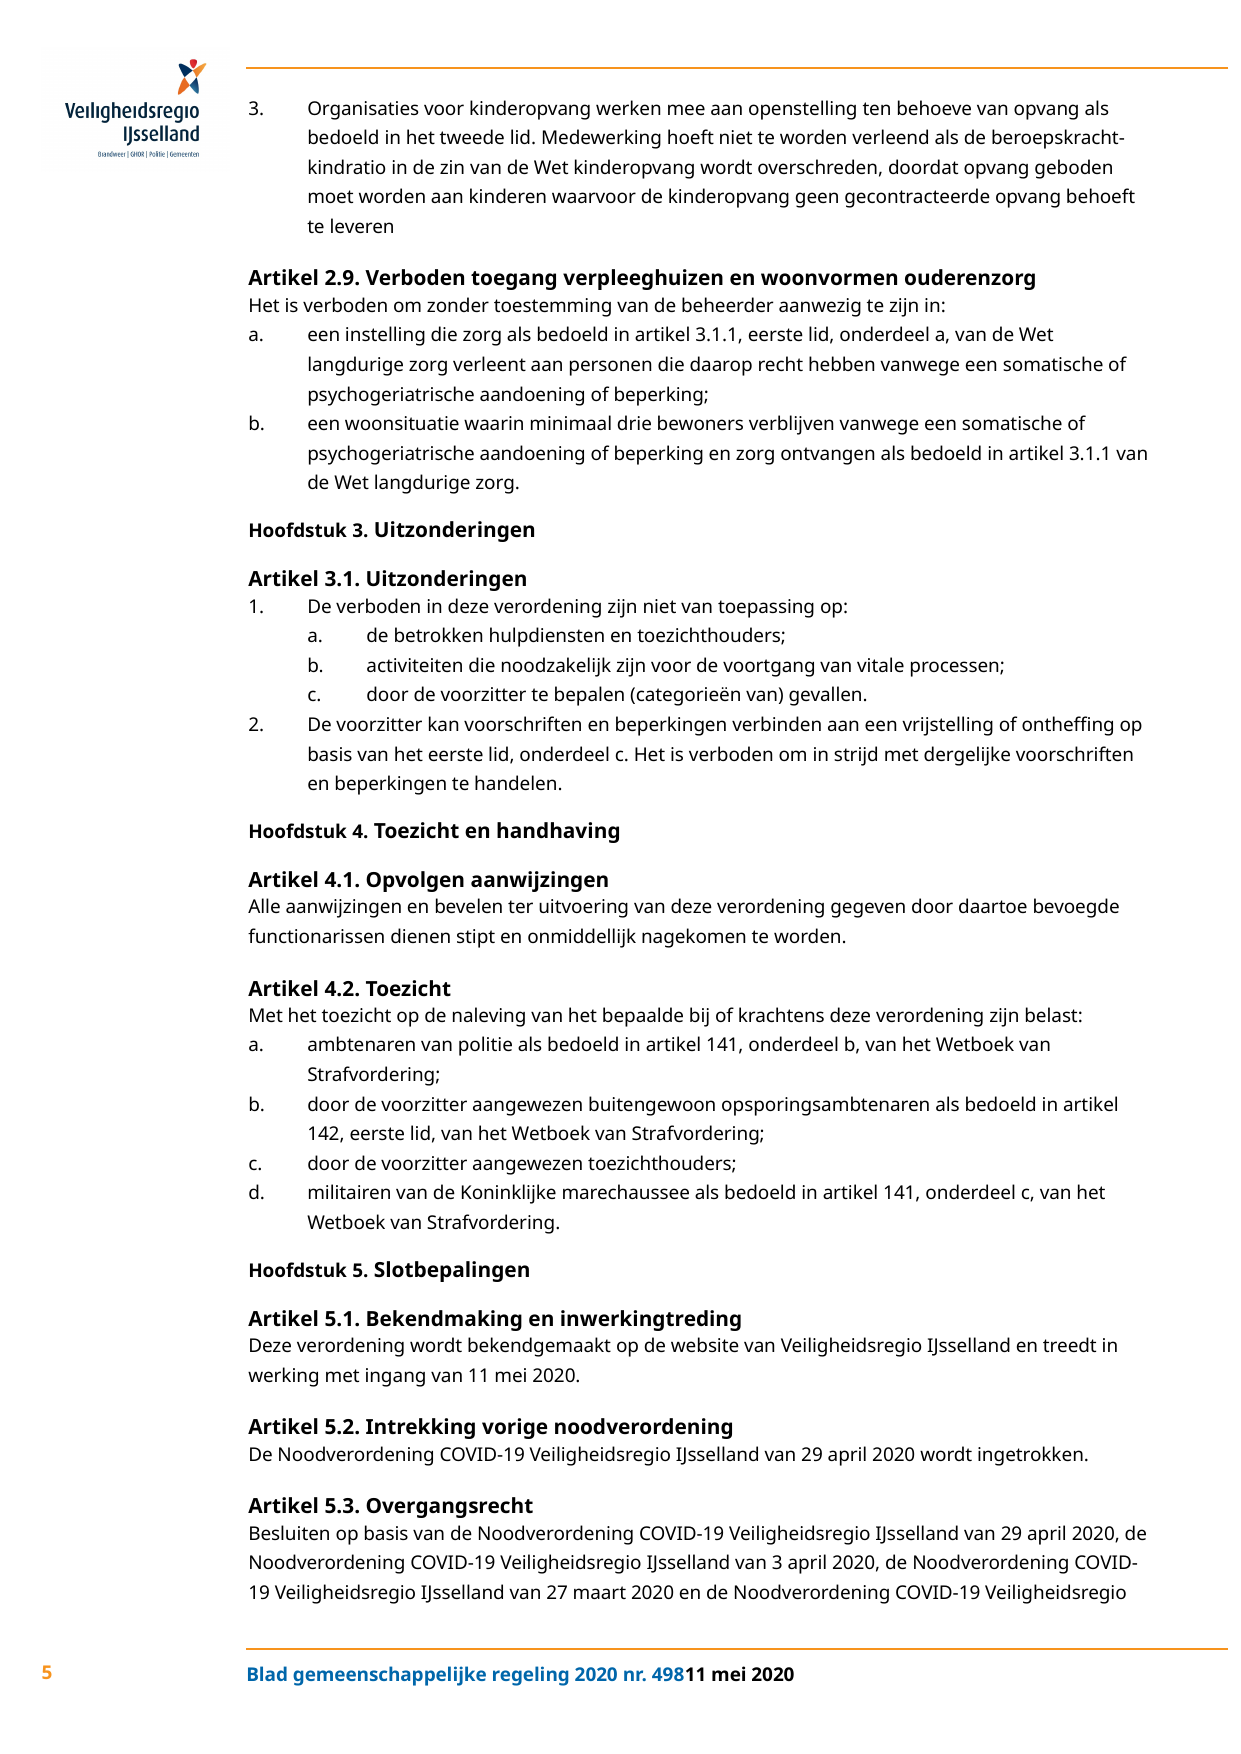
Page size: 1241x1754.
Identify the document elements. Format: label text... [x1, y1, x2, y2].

list militairen van de Koninklijke marechaussee als bedoeld in artikel 141, onderdeel c, van het Wetboek van Strafvordering. [248, 1179, 1152, 1235]
text Met het toezicht op de naleving van het bepaalde bij of krachtens deze verordening zijn belast: [248, 1002, 1152, 1028]
text Besluiten op basis van de Noodverordening COVID-19 Veiligheidsregio IJsselland van 29 april 2020, de Noodverordening COVID-19 Veiligheidsregio IJsselland van 3 april 2020, de Noodverordening COVID-19 Veiligheidsregio IJsselland van 27 maart 2020 en de Noodverordening COVID-19 Veiligheidsregio [248, 1520, 1152, 1605]
list ambtenaren van politie als bedoeld in artikel 141, onderdeel b, van het Wetboek van Strafvordering; [248, 1032, 1152, 1087]
list Organisaties voor kinderopvang werken mee aan openstelling ten behoeve van opvang als bedoeld in het tweede lid. Medewerking hoeft niet te worden verleend als de beroepskracht-kindratio in de zin van de Wet kinderopvang wordt overschreden, doordat opvang geboden moet worden aan kinderen waarvoor de kinderopvang geen gecontracteerde opvang behoeft te leveren [248, 95, 1152, 239]
list een instelling die zorg als bedoeld in artikel 3.1.1, eerste lid, onderdeel a, van de Wet langdurige zorg verleent aan personen die daarop recht hebben vanwege een somatische of psychogeriatrische aandoening of beperking; [248, 322, 1152, 406]
picture [41, 47, 231, 172]
text Hoofdstuk 3. Uitzonderingen [248, 515, 1152, 543]
text Artikel 5.1. Bekendmaking en inwerkingtreding [248, 1304, 1152, 1332]
list de betrokken hulpdiensten en toezichthouders; [307, 622, 1152, 648]
text De Noodverordening COVID-19 Veiligheidsregio IJsselland van 29 april 2020 wordt ingetrokken. [248, 1441, 1152, 1467]
list door de voorzitter aangewezen buitengewoon opsporingsambtenaren als bedoeld in artikel 142, eerste lid, van het Wetboek van Strafvordering; [248, 1091, 1152, 1146]
text Hoofdstuk 5. Slotbepalingen [248, 1255, 1152, 1283]
text Artikel 2.9. Verboden toegang verpleeghuizen en woonvormen ouderenzorg [248, 263, 1152, 292]
list De verboden in deze verordening zijn niet van toepassing op: [248, 593, 1152, 618]
text Hoofdstuk 4. Toezicht en handhaving [248, 816, 1152, 844]
list een woonsituatie waarin minimaal drie bewoners verblijven vanwege een somatische of psychogeriatrische aandoening of beperking en zorg ontvangen als bedoeld in artikel 3.1.1 van de Wet langdurige zorg. [248, 410, 1152, 495]
list door de voorzitter te bepalen (categorieën van) gevallen. [307, 682, 1152, 707]
text Artikel 4.1. Opvolgen aanwijzingen [248, 865, 1152, 894]
list activiteiten die noodzakelijk zijn voor de voortgang van vitale processen; [307, 652, 1152, 678]
text Artikel 5.2. Intrekking vorige noodverordening [248, 1412, 1152, 1441]
text Artikel 5.3. Overgangsrecht [248, 1491, 1152, 1520]
text Deze verordening wordt bekendgemaakt op de website van Veiligheidsregio IJsselland en treedt in werking met ingang van 11 mei 2020. [248, 1332, 1152, 1388]
text Artikel 4.2. Toezicht [248, 974, 1152, 1002]
text Alle aanwijzingen en bevelen ter uitvoering van deze verordening gegeven door daartoe bevoegde functionarissen dienen stipt en onmiddellijk nagekomen te worden. [248, 894, 1152, 949]
text Artikel 3.1. Uitzonderingen [248, 564, 1152, 593]
list De voorzitter kan voorschriften en beperkingen verbinden aan een vrijstelling of ontheffing op basis van het eerste lid, onderdeel c. Het is verboden om in strijd met dergelijke voorschriften en beperkingen te handelen. [248, 711, 1152, 796]
text Het is verboden om zonder toestemming van de beheerder aanwezig te zijn in: [248, 292, 1152, 318]
list door de voorzitter aangewezen toezichthouders; [248, 1150, 1152, 1176]
